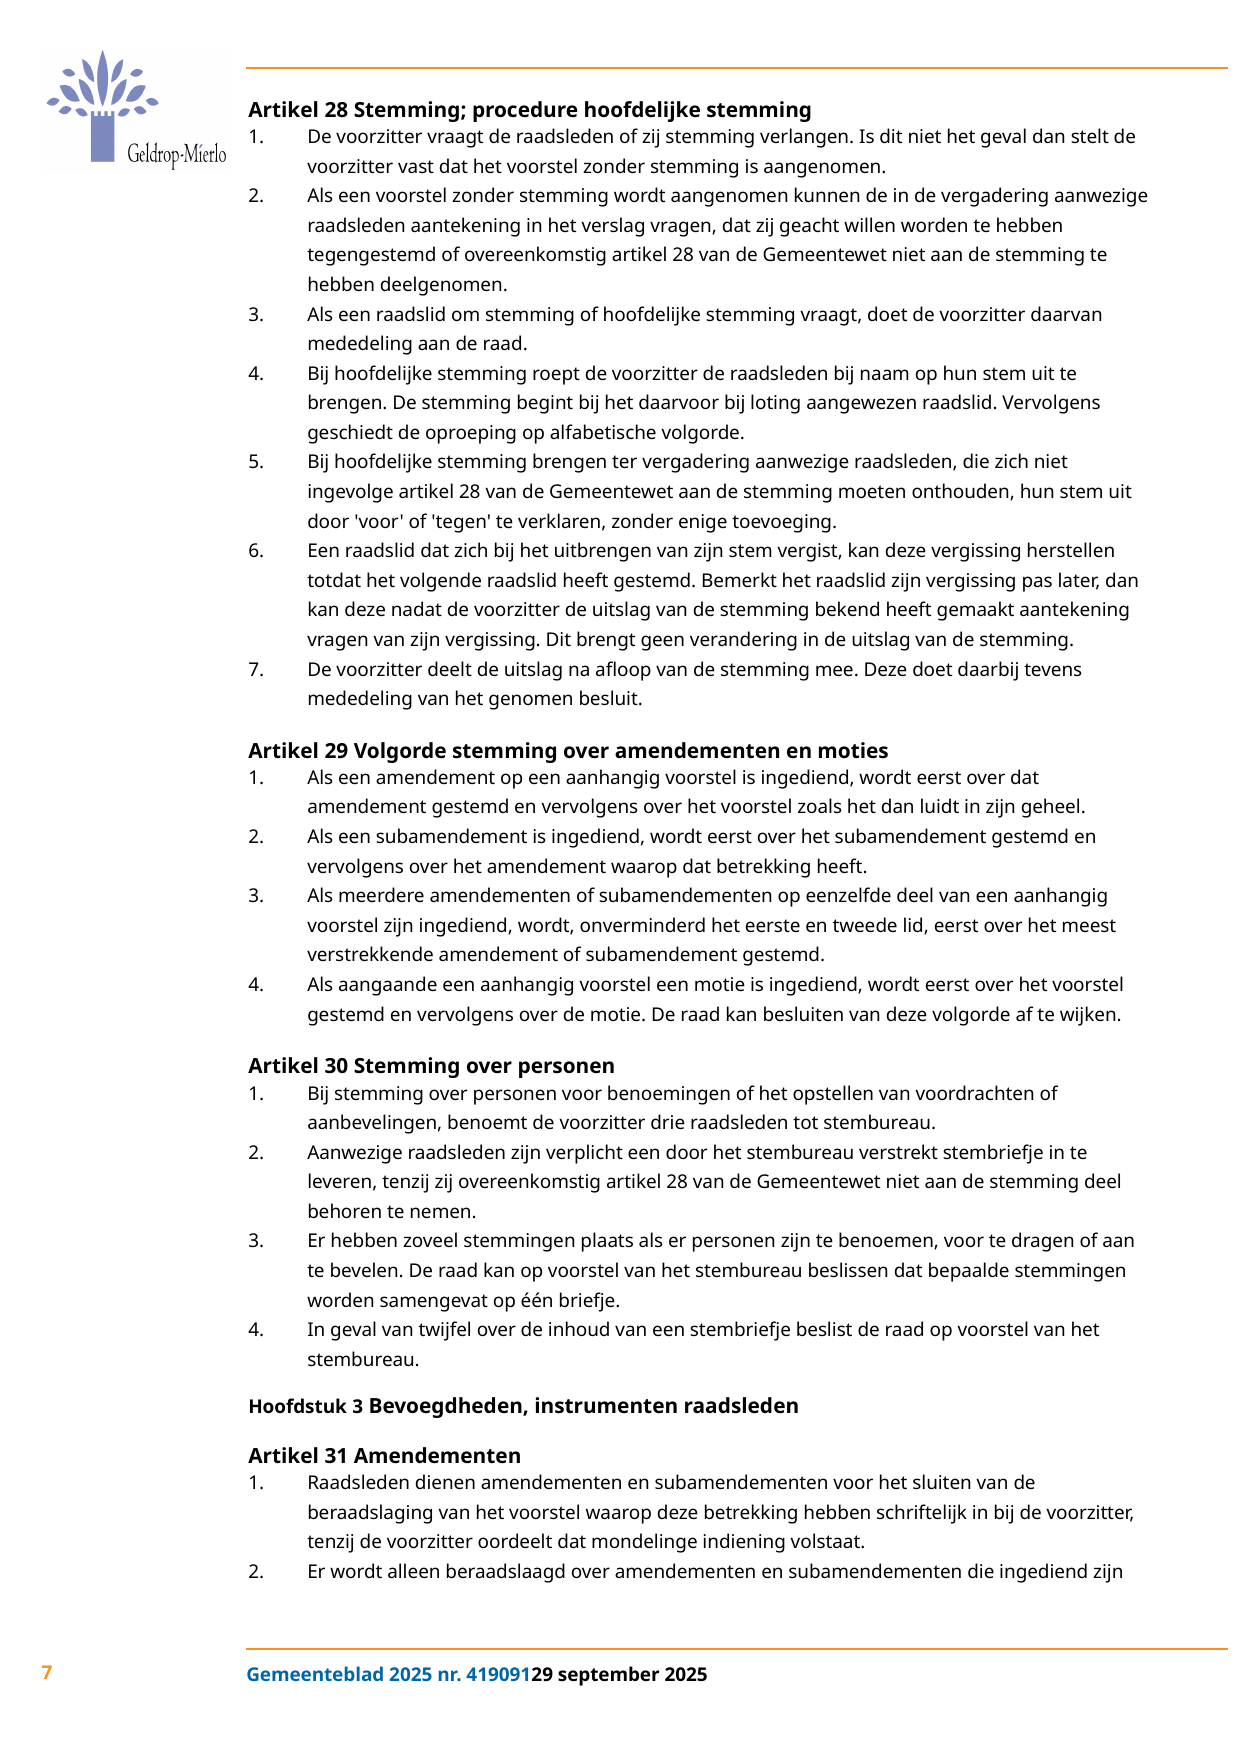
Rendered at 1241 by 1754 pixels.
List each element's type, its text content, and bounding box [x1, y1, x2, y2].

text Hoofdstuk 3 Bevoegdheden, instrumenten raadsleden [248, 1392, 1152, 1420]
list Bij hoofdelijke stemming roept de voorzitter de raadsleden bij naam op hun stem uit te brengen. De stemming begint bij het daarvoor bij loting aangewezen raadslid. Vervolgens geschiedt de oproeping op alfabetische volgorde. [248, 360, 1152, 445]
list Bij stemming over personen voor benoemingen of het opstellen van voordrachten of aanbevelingen, benoemt de voorzitter drie raadsleden tot stembureau. [248, 1080, 1152, 1135]
list Er hebben zoveel stemmingen plaats als er personen zijn te benoemen, voor te dragen of aan te bevelen. De raad kan op voorstel van het stembureau beslissen dat bepaalde stemmingen worden samengevat op één briefje. [248, 1228, 1152, 1312]
list De voorzitter vraagt de raadsleden of zij stemming verlangen. Is dit niet het geval dan stelt de voorzitter vast dat het voorstel zonder stemming is aangenomen. [248, 123, 1152, 178]
list Als een raadslid om stemming of hoofdelijke stemming vraagt, doet de voorzitter daarvan mededeling aan de raad. [248, 301, 1152, 356]
text Artikel 30 Stemming over personen [248, 1051, 1152, 1080]
list Als een voorstel zonder stemming wordt aangenomen kunnen de in de vergadering aanwezige raadsleden aantekening in het verslag vragen, dat zij geacht willen worden te hebben tegengestemd of overeenkomstig artikel 28 van de Gemeentewet niet aan de stemming te hebben deelgenomen. [248, 182, 1152, 297]
text Artikel 31 Amendementen [248, 1441, 1152, 1469]
text Artikel 29 Volgorde stemming over amendementen en moties [248, 736, 1152, 764]
picture [41, 47, 231, 172]
list Bij hoofdelijke stemming brengen ter vergadering aanwezige raadsleden, die zich niet ingevolge artikel 28 van de Gemeentewet aan de stemming moeten onthouden, hun stem uit door 'voor' of 'tegen' te verklaren, zonder enige toevoeging. [248, 449, 1152, 533]
text Artikel 28 Stemming; procedure hoofdelijke stemming [248, 95, 1152, 123]
list Als aangaande een aanhangig voorstel een motie is ingediend, wordt eerst over het voorstel gestemd en vervolgens over de motie. De raad kan besluiten van deze volgorde af te wijken. [248, 971, 1152, 1027]
list Als een subamendement is ingediend, wordt eerst over het subamendement gestemd en vervolgens over het amendement waarop dat betrekking heeft. [248, 823, 1152, 879]
list Aanwezige raadsleden zijn verplicht een door het stembureau verstrekt stembriefje in te leveren, tenzij zij overeenkomstig artikel 28 van de Gemeentewet niet aan de stemming deel behoren te nemen. [248, 1139, 1152, 1224]
list Een raadslid dat zich bij het uitbrengen van zijn stem vergist, kan deze vergissing herstellen totdat het volgende raadslid heeft gestemd. Bemerkt het raadslid zijn vergissing pas later, dan kan deze nadat de voorzitter de uitslag van de stemming bekend heeft gemaakt aantekening vragen van zijn vergissing. Dit brengt geen verandering in de uitslag van de stemming. [248, 537, 1152, 652]
list Er wordt alleen beraadslaagd over amendementen en subamendementen die ingediend zijn [248, 1558, 1152, 1584]
list Als een amendement op een aanhangig voorstel is ingediend, wordt eerst over dat amendement gestemd en vervolgens over het voorstel zoals het dan luidt in zijn geheel. [248, 764, 1152, 819]
list In geval van twijfel over de inhoud van een stembriefje beslist de raad op voorstel van het stembureau. [248, 1316, 1152, 1372]
list Raadsleden dienen amendementen en subamendementen voor het sluiten van de beraadslaging van het voorstel waarop deze betrekking hebben schriftelijk in bij de voorzitter, tenzij de voorzitter oordeelt dat mondelinge indiening volstaat. [248, 1469, 1152, 1554]
list Als meerdere amendementen of subamendementen op eenzelfde deel van een aanhangig voorstel zijn ingediend, wordt, onverminderd het eerste en tweede lid, eerst over het meest verstrekkende amendement of subamendement gestemd. [248, 882, 1152, 967]
list De voorzitter deelt de uitslag na afloop van de stemming mee. Deze doet daarbij tevens mededeling van het genomen besluit. [248, 656, 1152, 711]
